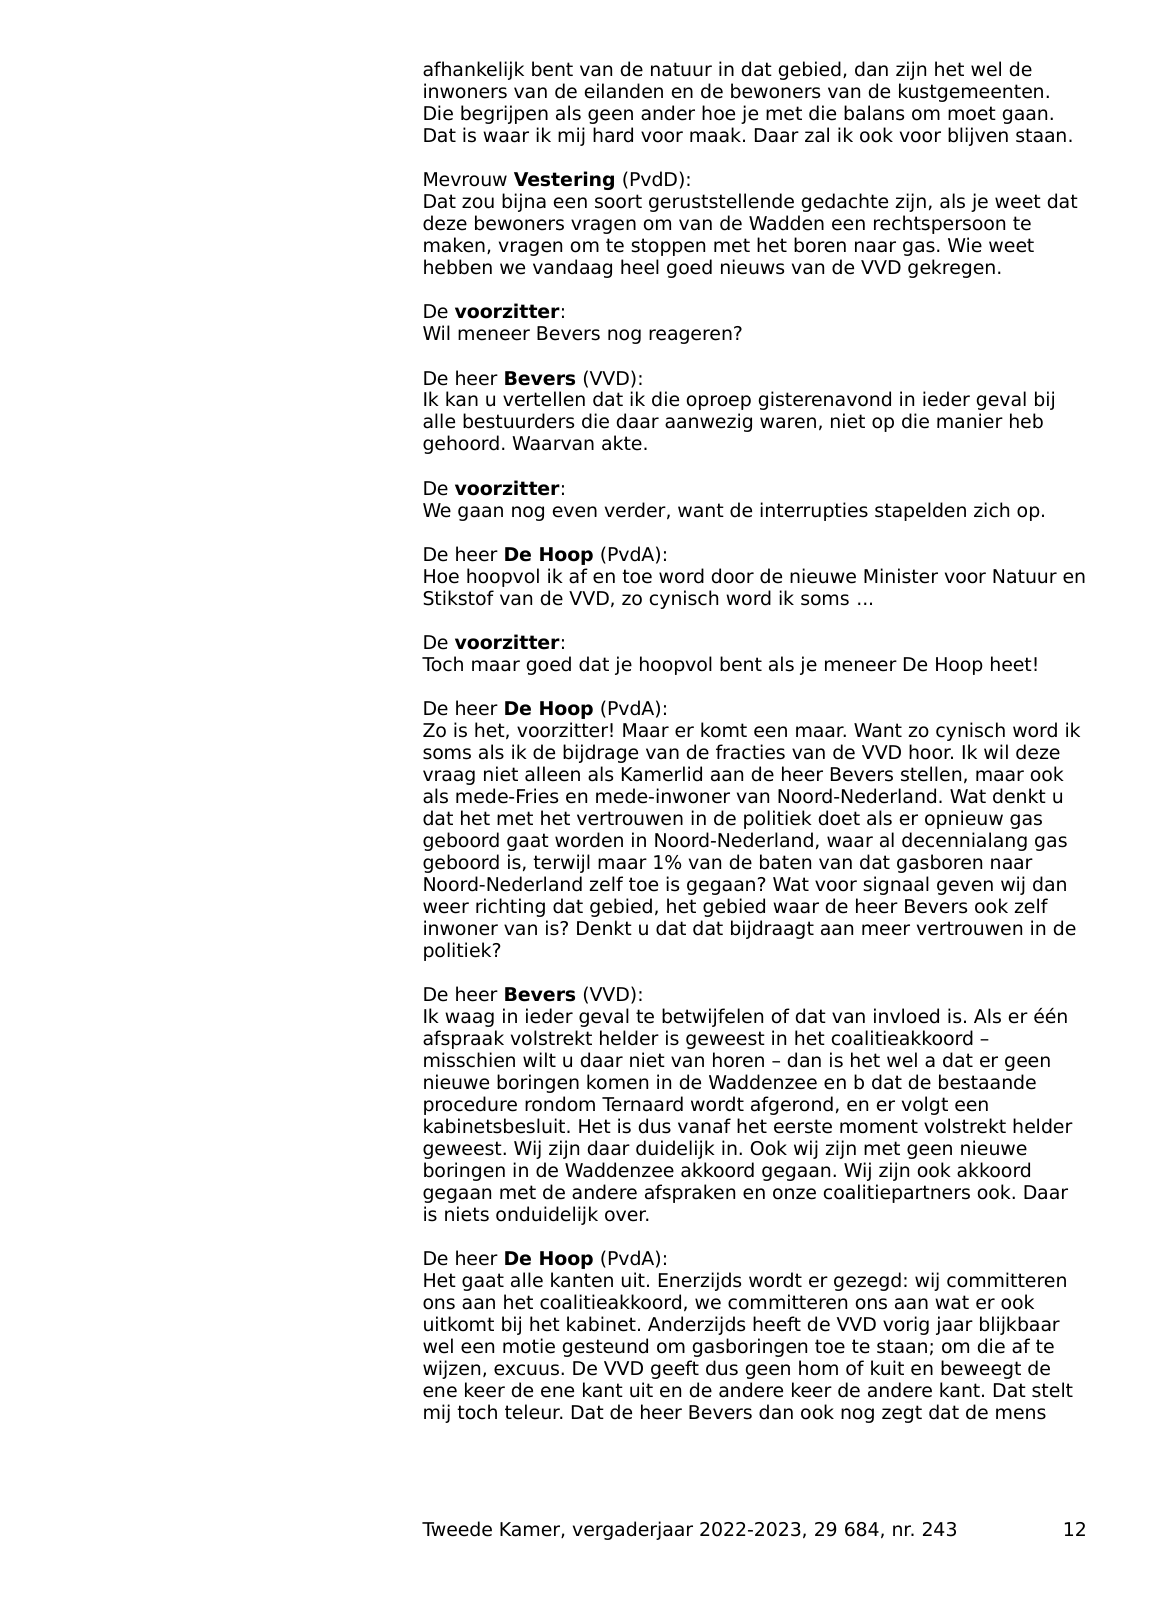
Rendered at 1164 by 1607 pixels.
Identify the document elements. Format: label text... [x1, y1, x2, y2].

text Mevrouw Vestering (PvdD): [422, 169, 1087, 191]
text Hoe hoopvol ik af en toe word door de nieuwe Minister voor Natuur en Stikstof van de VVD, zo cynisch word ik soms ... [422, 566, 1087, 609]
text Ik kan u vertellen dat ik die oproep gisterenavond in ieder geval bij alle bestuurders die daar aanwezig waren, niet op die manier heb gehoord. Waarvan akte. [422, 389, 1087, 455]
text Ik waag in ieder geval te betwijfelen of dat van invloed is. Als er één afspraak volstrekt helder is geweest in het coalitieakkoord – misschien wilt u daar niet van horen – dan is het wel a dat er geen nieuwe boringen komen in de Waddenzee en b dat de bestaande procedure rondom Ternaard wordt afgerond, en er volgt een kabinetsbesluit. Het is dus vanaf het eerste moment volstrekt helder geweest. Wij zijn daar duidelijk in. Ook wij zijn met geen nieuwe boringen in de Waddenzee akkoord gegaan. Wij zijn ook akkoord gegaan met de andere afspraken en onze coalitiepartners ook. Daar is niets onduidelijk over. [422, 1006, 1087, 1226]
text De voorzitter: [422, 632, 1087, 654]
text De voorzitter: [422, 301, 1087, 323]
text De heer Bevers (VVD): [422, 984, 1087, 1006]
text Het gaat alle kanten uit. Enerzijds wordt er gezegd: wij committeren ons aan het coalitieakkoord, we committeren ons aan wat er ook uitkomt bij het kabinet. Anderzijds heeft de VVD vorig jaar blijkbaar wel een motie gesteund om gasboringen toe te staan; om die af te wijzen, excuus. De VVD geeft dus geen hom of kuit en beweegt de ene keer de ene kant uit en de andere keer de andere kant. Dat stelt mij toch teleur. Dat de heer Bevers dan ook nog zegt dat de mens [422, 1270, 1087, 1424]
text De heer De Hoop (PvdA): [422, 1248, 1087, 1270]
text Wil meneer Bevers nog reageren? [422, 323, 1087, 345]
text De heer Bevers (VVD): [422, 367, 1087, 389]
text We gaan nog even verder, want de interrupties stapelden zich op. [422, 499, 1087, 521]
text De heer De Hoop (PvdA): [422, 698, 1087, 720]
text De voorzitter: [422, 477, 1087, 499]
text afhankelijk bent van de natuur in dat gebied, dan zijn het wel de inwoners van de eilanden en de bewoners van de kustgemeenten. Die begrijpen als geen ander hoe je met die balans om moet gaan. Dat is waar ik mij hard voor maak. Daar zal ik ook voor blijven staan. [422, 59, 1087, 147]
text Zo is het, voorzitter! Maar er komt een maar. Want zo cynisch word ik soms als ik de bijdrage van de fracties van de VVD hoor. Ik wil deze vraag niet alleen als Kamerlid aan de heer Bevers stellen, maar ook als mede-Fries en mede-inwoner van Noord-Nederland. Wat denkt u dat het met het vertrouwen in de politiek doet als er opnieuw gas geboord gaat worden in Noord-Nederland, waar al decennialang gas geboord is, terwijl maar 1% van de baten van dat gasboren naar Noord-Nederland zelf toe is gegaan? Wat voor signaal geven wij dan weer richting dat gebied, het gebied waar de heer Bevers ook zelf inwoner van is? Denkt u dat dat bijdraagt aan meer vertrouwen in de politiek? [422, 720, 1087, 962]
text De heer De Hoop (PvdA): [422, 544, 1087, 566]
text Dat zou bijna een soort geruststellende gedachte zijn, als je weet dat deze bewoners vragen om van de Wadden een rechtspersoon te maken, vragen om te stoppen met het boren naar gas. Wie weet hebben we vandaag heel goed nieuws van de VVD gekregen. [422, 191, 1087, 279]
text Toch maar goed dat je hoopvol bent als je meneer De Hoop heet! [422, 654, 1087, 676]
